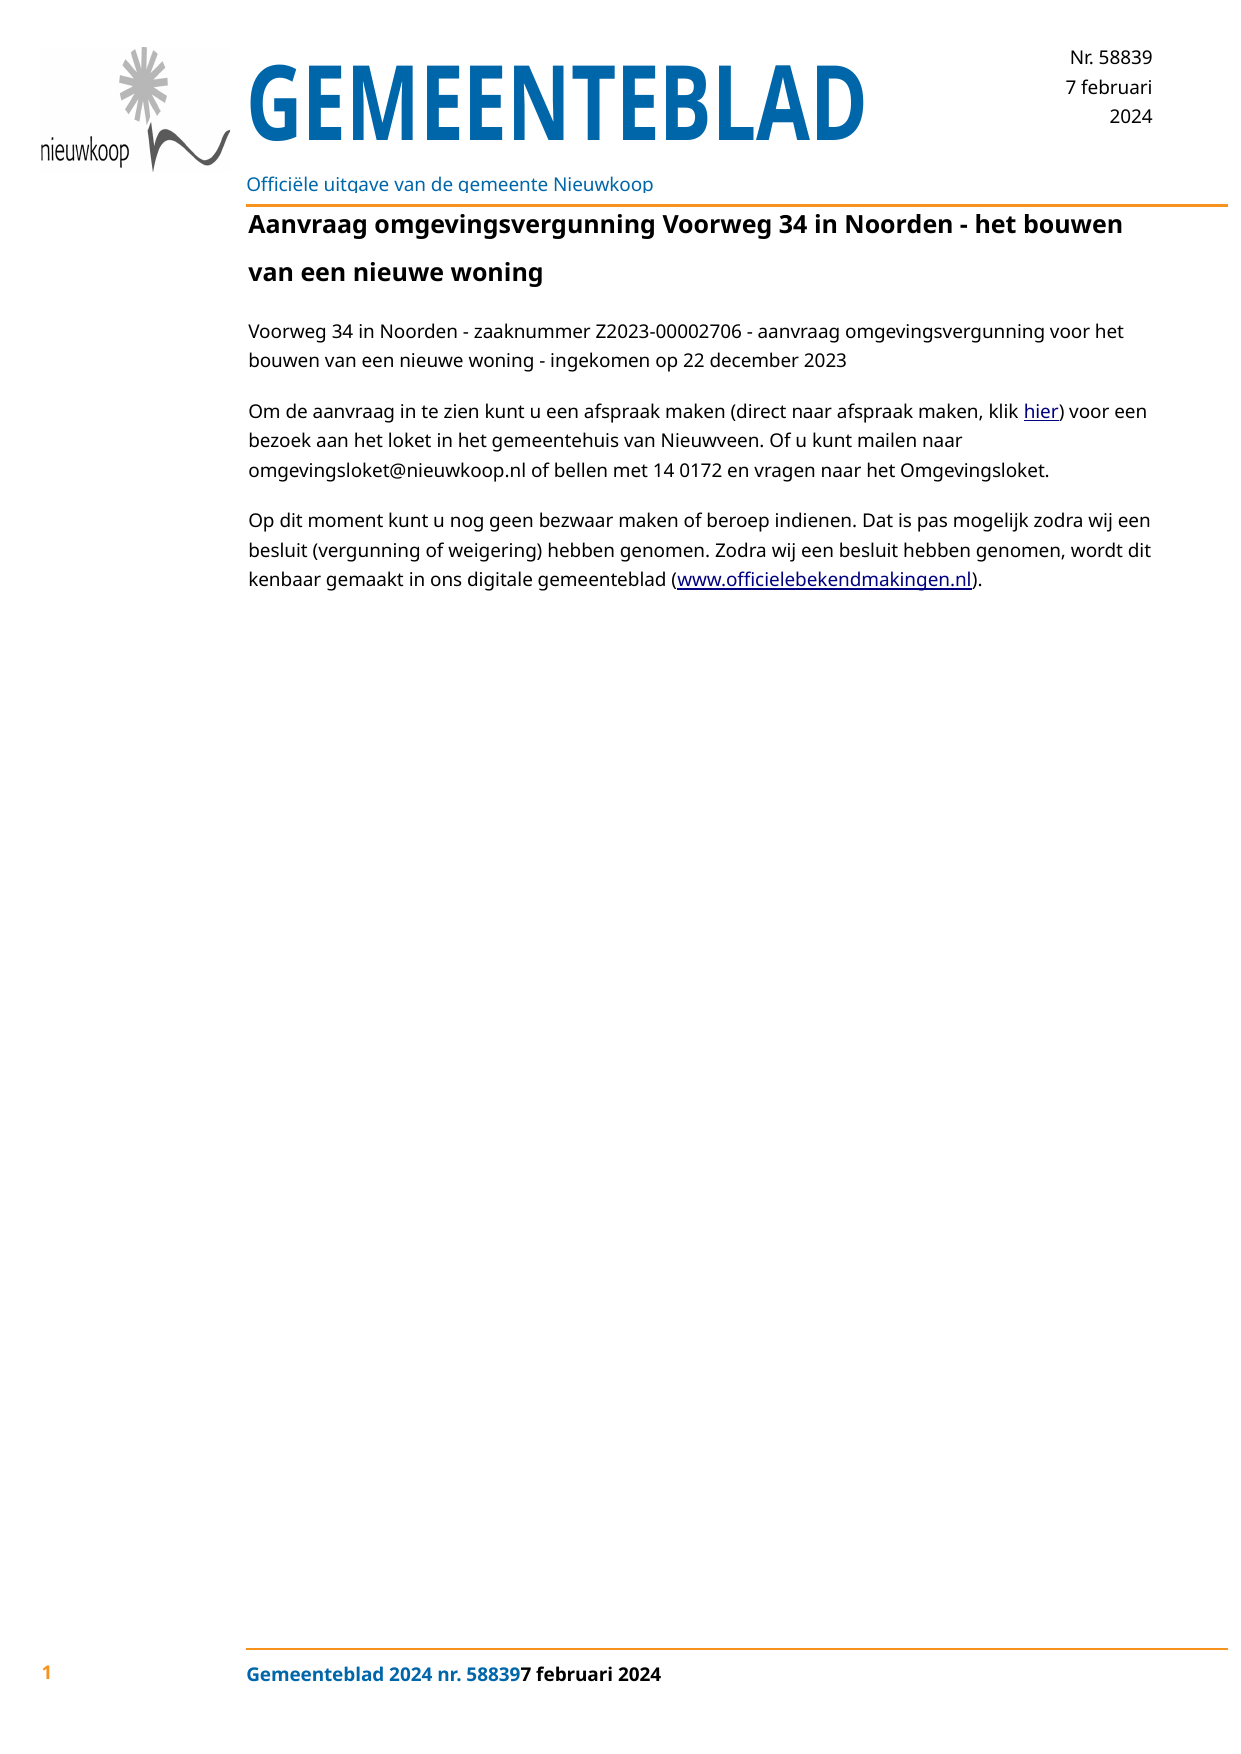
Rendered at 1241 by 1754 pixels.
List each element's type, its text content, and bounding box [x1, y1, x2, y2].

text Op dit moment kunt u nog geen bezwaar maken of beroep indienen. Dat is pas mogelijk zodra wij een besluit (vergunning of weigering) hebben genomen. Zodra wij een besluit hebben genomen, wordt dit kenbaar gemaakt in ons digitale gemeenteblad (www.officielebekendmakingen.nl). [248, 507, 1152, 592]
text Aanvraag omgevingsvergunning Voorweg 34 in Noorden - het bouwen van een nieuwe woning [248, 207, 1152, 288]
picture [41, 47, 231, 172]
text Voorweg 34 in Noorden - zaaknummer Z2023-00002706 - aanvraag omgevingsvergunning voor het bouwen van een nieuwe woning - ingekomen op 22 december 2023 [248, 318, 1152, 373]
text Om de aanvraag in te zien kunt u een afspraak maken (direct naar afspraak maken, klik hier) voor een bezoek aan het loket in het gemeentehuis van Nieuwveen. Of u kunt mailen naar omgevingsloket@nieuwkoop.nl of bellen met 14 0172 en vragen naar het Omgevingsloket. [248, 398, 1152, 483]
